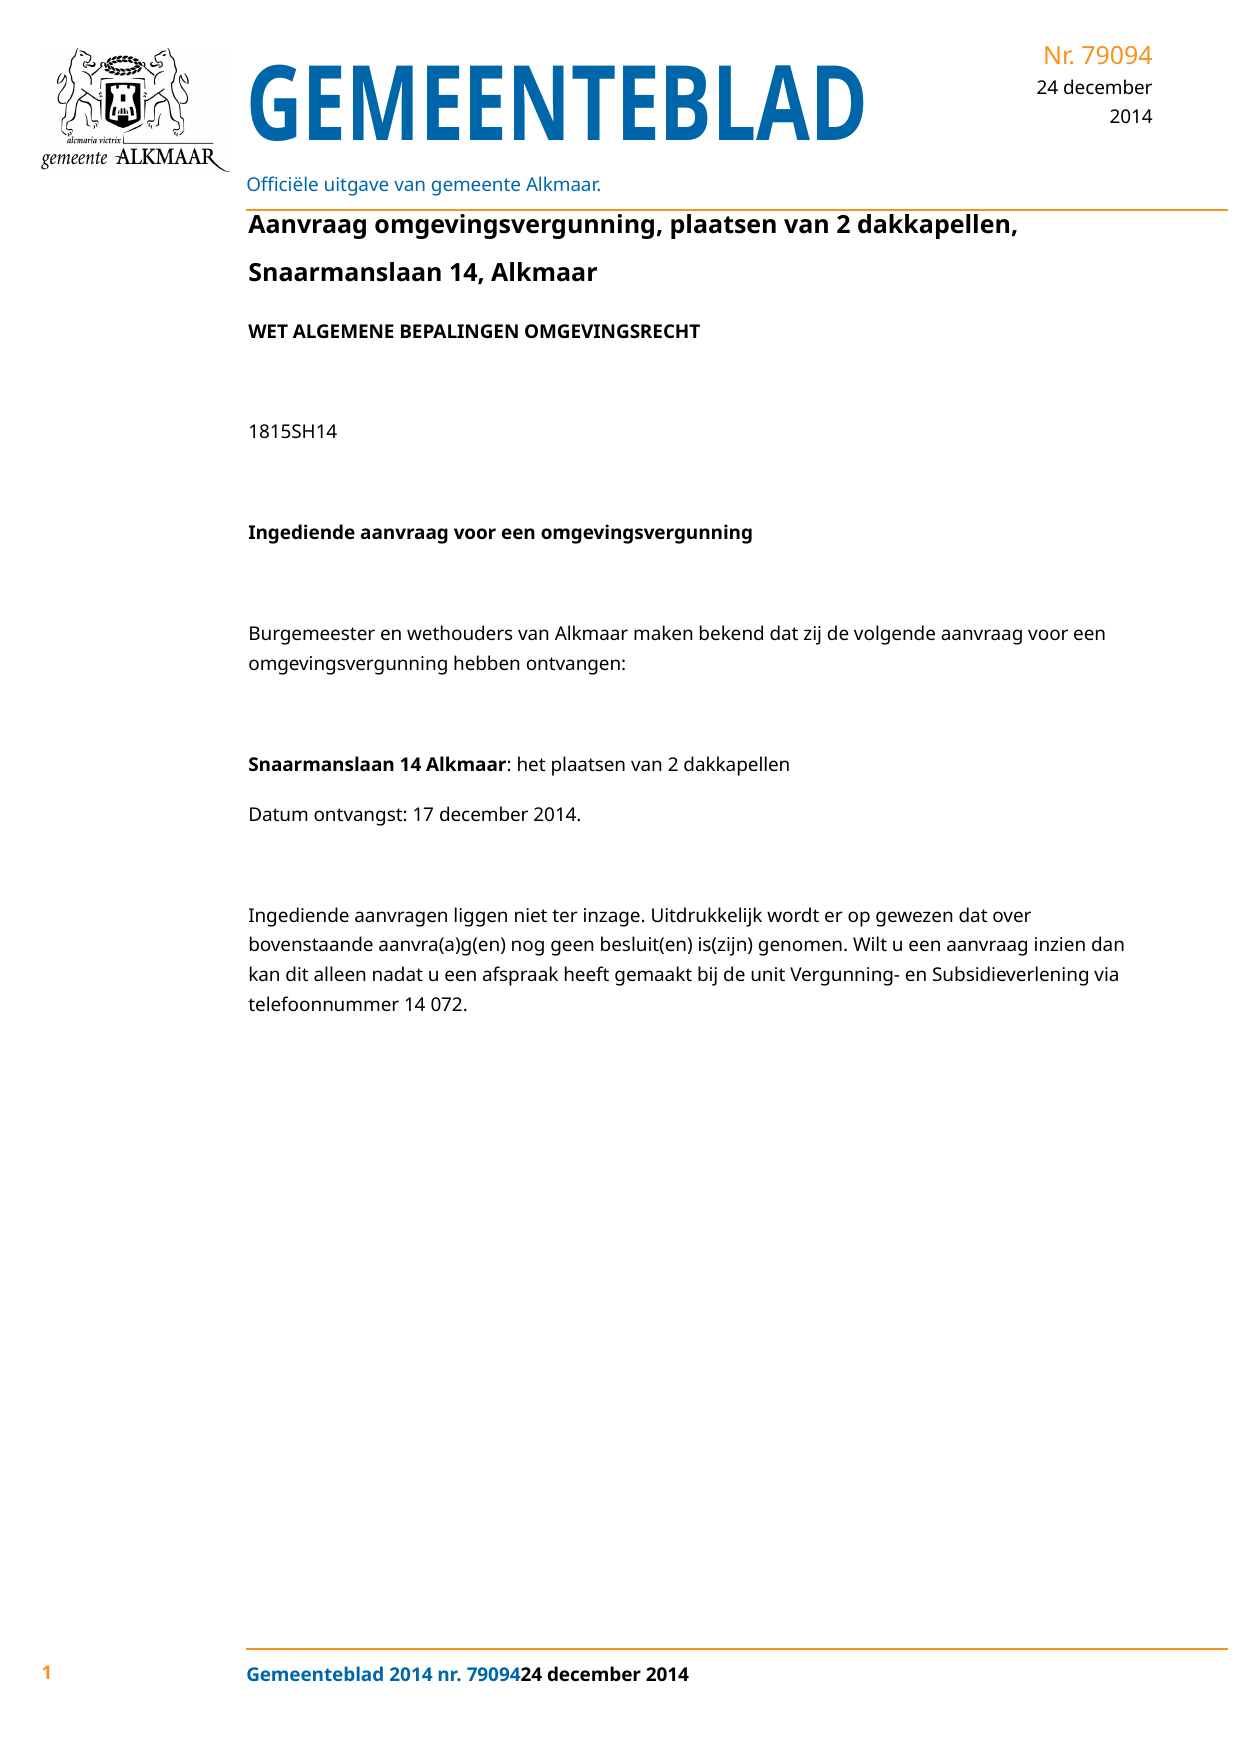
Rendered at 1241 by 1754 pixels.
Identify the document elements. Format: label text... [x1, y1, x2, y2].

picture [41, 47, 231, 172]
text Burgemeester en wethouders van Alkmaar maken bekend dat zij de volgende aanvraag voor een omgevingsvergunning hebben ontvangen: [248, 620, 1152, 676]
text Datum ontvangst: 17 december 2014. [248, 801, 1152, 827]
text Snaarmanslaan 14 Alkmaar: het plaatsen van 2 dakkapellen [248, 751, 1152, 777]
text Aanvraag omgevingsvergunning, plaatsen van 2 dakkapellen, Snaarmanslaan 14, Alkmaar [248, 211, 1152, 288]
text Ingediende aanvraag voor een omgevingsvergunning [248, 519, 1152, 545]
text WET ALGEMENE BEPALINGEN OMGEVINGSRECHT [248, 318, 1152, 344]
text 1815SH14 [248, 419, 1152, 444]
text Ingediende aanvragen liggen niet ter inzage. Uitdrukkelijk wordt er op gewezen dat over bovenstaande aanvra(a)g(en) nog geen besluit(en) is(zijn) genomen. Wilt u een aanvraag inzien dan kan dit alleen nadat u een afspraak heeft gemaakt bij de unit Vergunning- en Subsidieverlening via telefoonnummer 14 072. [248, 902, 1152, 1017]
